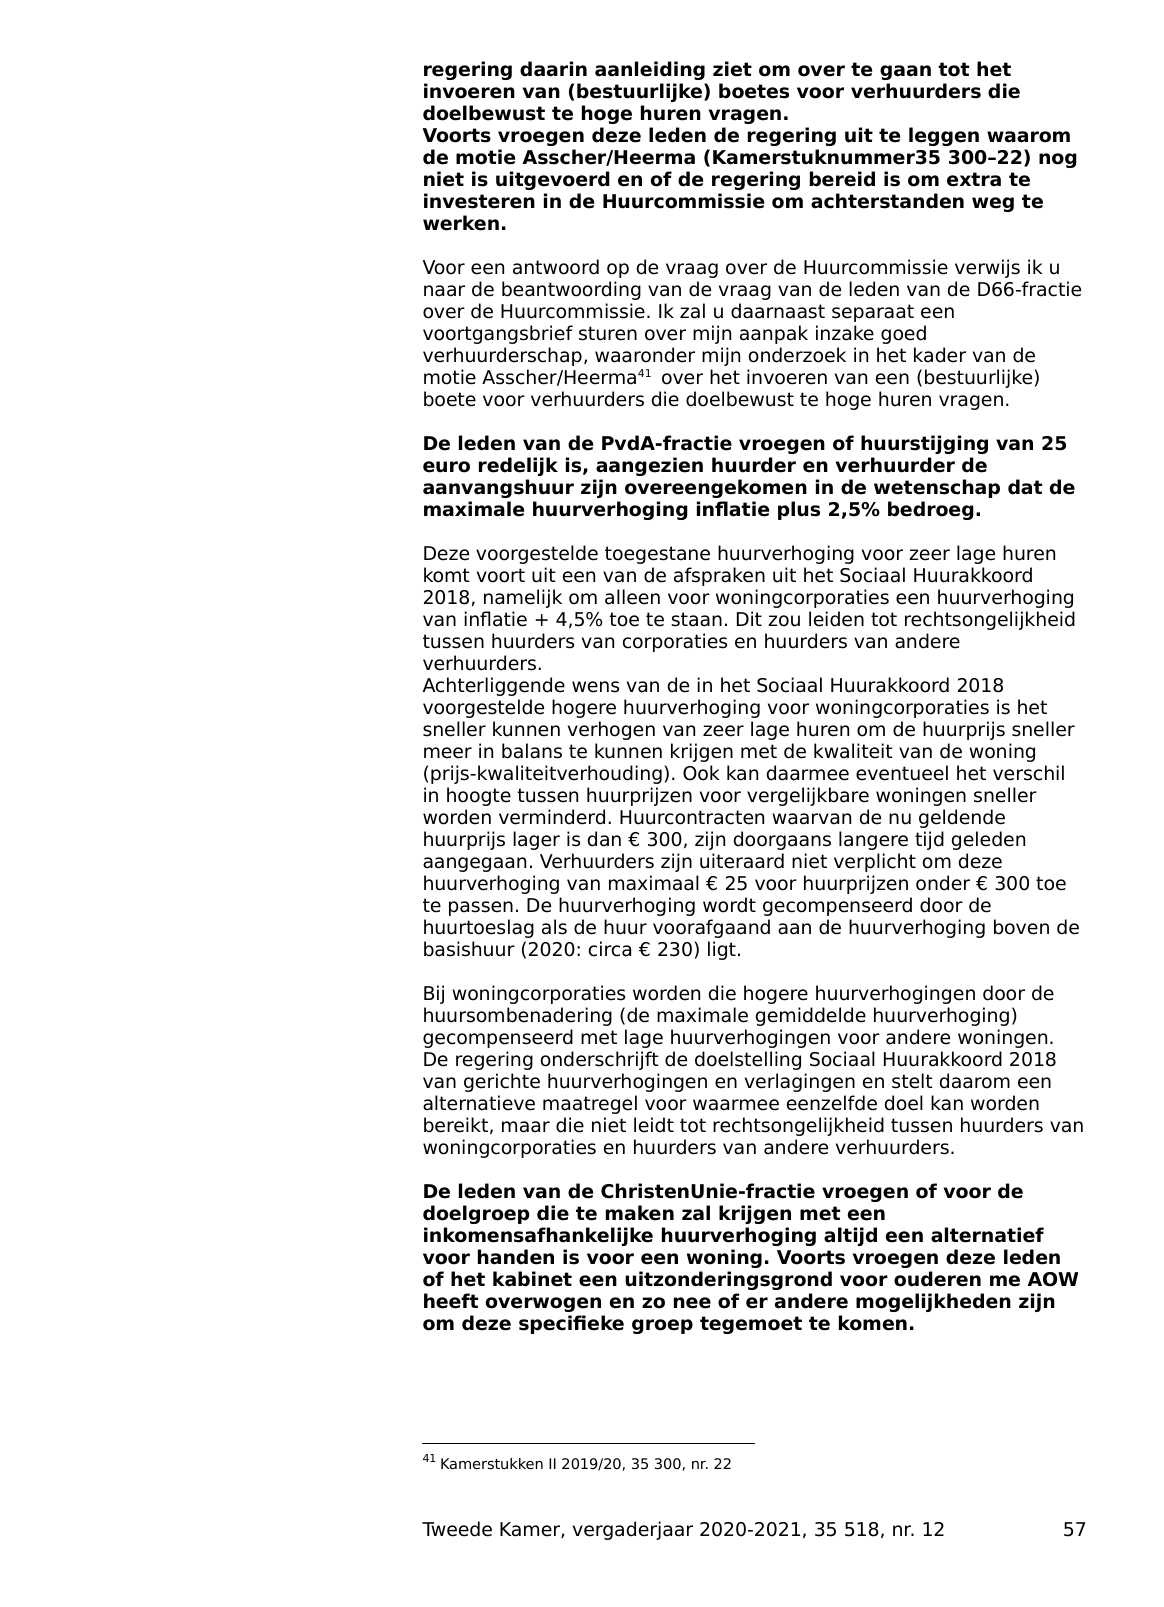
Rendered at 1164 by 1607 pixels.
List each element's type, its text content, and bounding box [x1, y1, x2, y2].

text regering daarin aanleiding ziet om over te gaan tot het invoeren van (bestuurlijke) boetes voor verhuurders die doelbewust te hoge huren vragen. [422, 59, 1087, 125]
text Deze voorgestelde toegestane huurverhoging voor zeer lage huren komt voort uit een van de afspraken uit het Sociaal Huurakkoord 2018, namelijk om alleen voor woningcorporaties een huurverhoging van inflatie + 4,5% toe te staan. Dit zou leiden tot rechtsongelijkheid tussen huurders van corporaties en huurders van andere verhuurders. [422, 543, 1087, 675]
text De leden van de PvdA-fractie vroegen of huurstijging van 25 euro redelijk is, aangezien huurder en verhuurder de aanvangshuur zijn overeengekomen in de wetenschap dat de maximale huurverhoging inflatie plus 2,5% bedroeg. [422, 433, 1087, 521]
text Achterliggende wens van de in het Sociaal Huurakkoord 2018 voorgestelde hogere huurverhoging voor woningcorporaties is het sneller kunnen verhogen van zeer lage huren om de huurprijs sneller meer in balans te kunnen krijgen met de kwaliteit van de woning (prijs-kwaliteitverhouding). Ook kan daarmee eventueel het verschil in hoogte tussen huurprijzen voor vergelijkbare woningen sneller worden verminderd. Huurcontracten waarvan de nu geldende huurprijs lager is dan € 300, zijn doorgaans langere tijd geleden aangegaan. Verhuurders zijn uiteraard niet verplicht om deze huurverhoging van maximaal € 25 voor huurprijzen onder € 300 toe te passen. De huurverhoging wordt gecompenseerd door de huurtoeslag als de huur voorafgaand aan de huurverhoging boven de basishuur (2020: circa € 230) ligt. [422, 675, 1087, 961]
text Bij woningcorporaties worden die hogere huurverhogingen door de huursombenadering (de maximale gemiddelde huurverhoging) gecompenseerd met lage huurverhogingen voor andere woningen. [422, 983, 1087, 1049]
text De leden van de ChristenUnie-fractie vroegen of voor de doelgroep die te maken zal krijgen met een inkomensafhankelijke huurverhoging altijd een alternatief voor handen is voor een woning. Voorts vroegen deze leden of het kabinet een uitzonderingsgrond voor ouderen me AOW heeft overwogen en zo nee of er andere mogelijkheden zijn om deze specifieke groep tegemoet te komen. [422, 1181, 1087, 1335]
text Voorts vroegen deze leden de regering uit te leggen waarom de motie Asscher/Heerma (Kamerstuknummer35 300–22) nog niet is uitgevoerd en of de regering bereid is om extra te investeren in de Huurcommissie om achterstanden weg te werken. [422, 125, 1087, 235]
text Voor een antwoord op de vraag over de Huurcommissie verwijs ik u naar de beantwoording van de vraag van de leden van de D66-fractie over de Huurcommissie. Ik zal u daarnaast separaat een voortgangsbrief sturen over mijn aanpak inzake goed verhuurderschap, waaronder mijn onderzoek in het kader van de motie Asscher/Heerma over het invoeren van een (bestuurlijke) boete voor verhuurders die doelbewust te hoge huren vragen. [422, 257, 1087, 411]
text De regering onderschrijft de doelstelling Sociaal Huurakkoord 2018 van gerichte huurverhogingen en verlagingen en stelt daarom een alternatieve maatregel voor waarmee eenzelfde doel kan worden bereikt, maar die niet leidt tot rechtsongelijkheid tussen huurders van woningcorporaties en huurders van andere verhuurders. [422, 1049, 1087, 1159]
text Kamerstukken II 2019/20, 35 300, nr. 22 [422, 1452, 1087, 1474]
